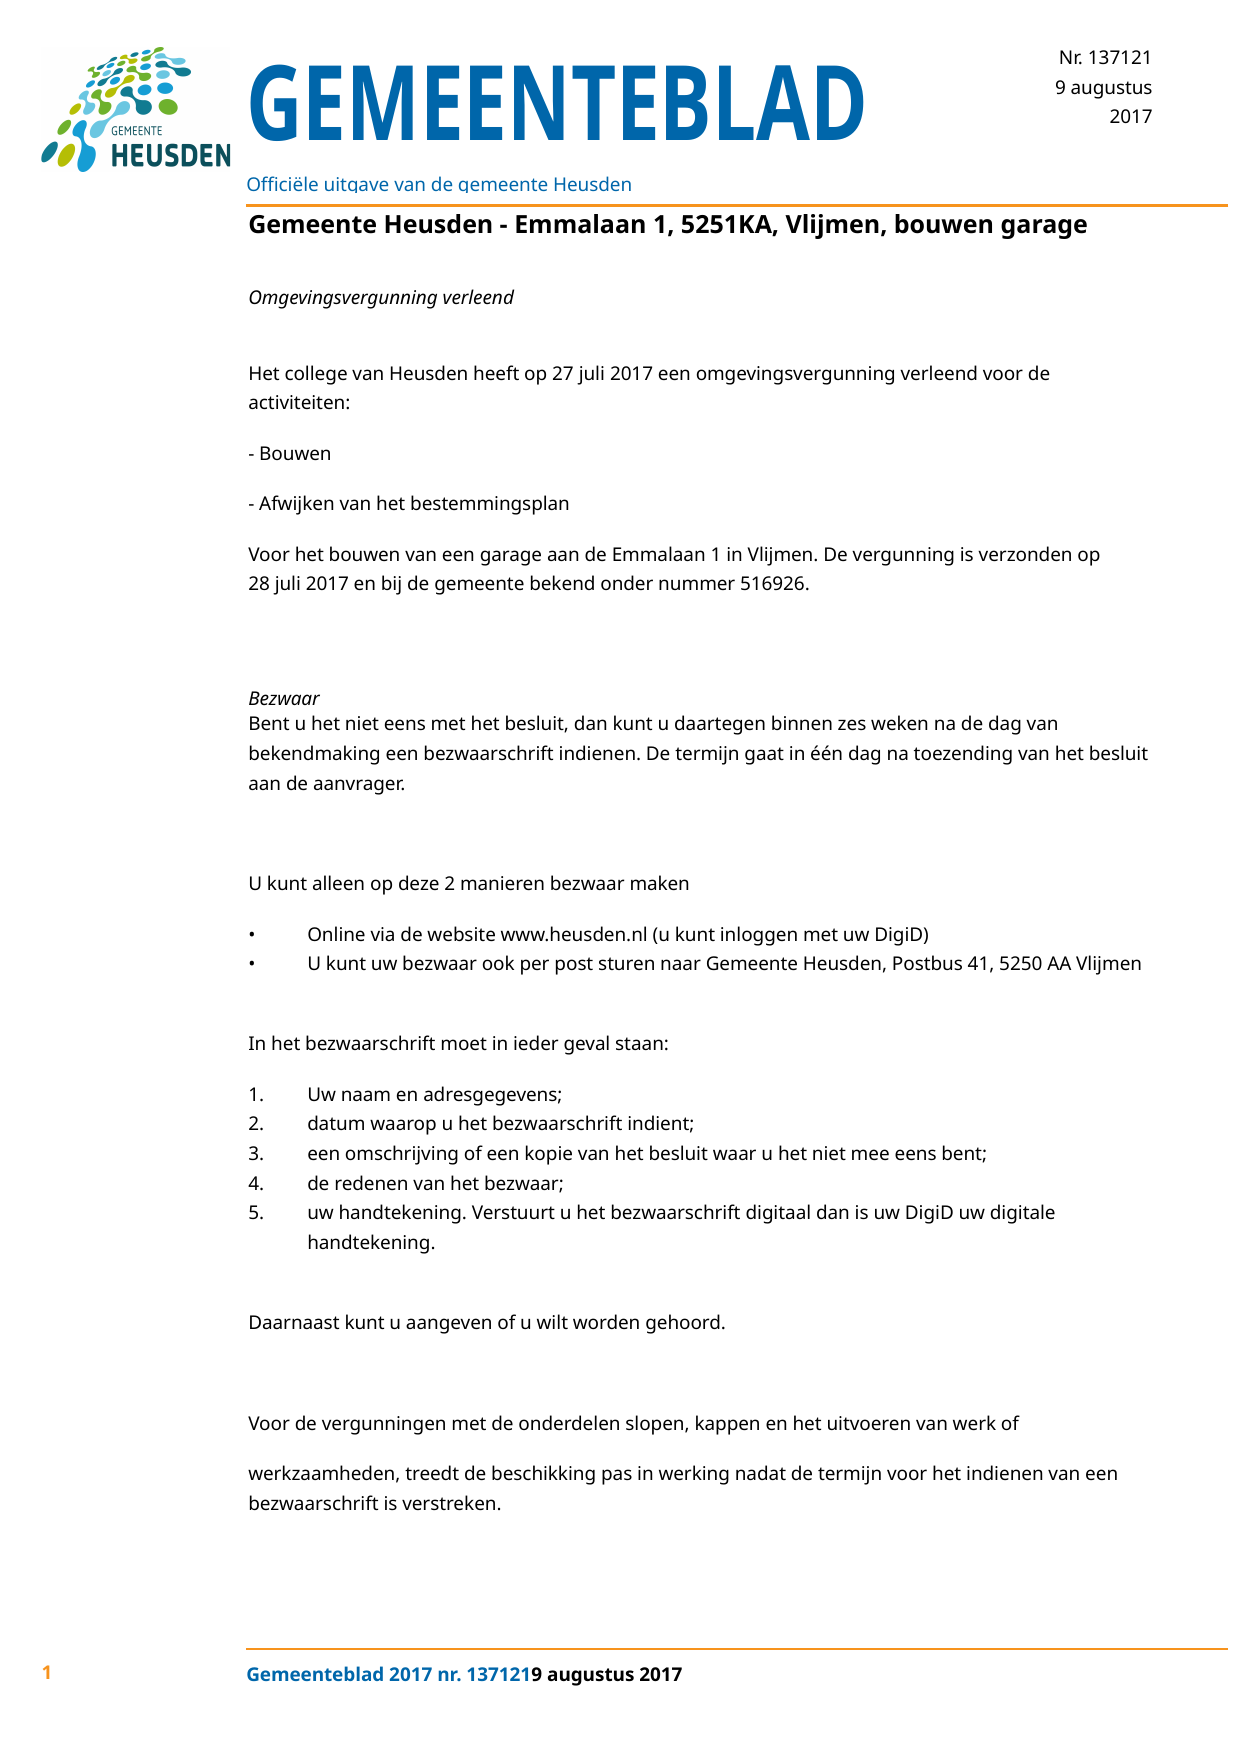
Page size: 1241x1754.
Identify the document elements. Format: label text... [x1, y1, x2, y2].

text Bezwaar [248, 685, 1152, 711]
list U kunt uw bezwaar ook per post sturen naar Gemeente Heusden, Postbus 41, 5250 AA Vlijmen [248, 951, 1152, 976]
text werkzaamheden, treedt de beschikking pas in werking nadat de termijn voor het indienen van een bezwaarschrift is verstreken. [248, 1460, 1152, 1515]
list datum waarop u het bezwaarschrift indient; [248, 1111, 1152, 1136]
text Voor de vergunningen met de onderdelen slopen, kappen en het uitvoeren van werk of [248, 1410, 1152, 1435]
text Gemeente Heusden - Emmalaan 1, 5251KA, Vlijmen, bouwen garage [248, 207, 1152, 241]
list een omschrijving of een kopie van het besluit waar u het niet mee eens bent; [248, 1140, 1152, 1166]
text U kunt alleen op deze 2 manieren bezwaar maken [248, 871, 1152, 896]
text Het college van Heusden heeft op 27 juli 2017 een omgevingsvergunning verleend voor de activiteiten: [248, 360, 1152, 415]
list uw handtekening. Verstuurt u het bezwaarschrift digitaal dan is uw DigiD uw digitale handtekening. [248, 1199, 1152, 1254]
picture [41, 47, 231, 172]
text In het bezwaarschrift moet in ieder geval staan: [248, 1031, 1152, 1056]
text - Bouwen [248, 440, 1152, 466]
list Online via de website www.heusden.nl (u kunt inloggen met uw DigiD) [248, 921, 1152, 947]
text Bent u het niet eens met het besluit, dan kunt u daartegen binnen zes weken na de dag van bekendmaking een bezwaarschrift indienen. De termijn gaat in één dag na toezending van het besluit aan de aanvrager. [248, 711, 1152, 795]
list de redenen van het bezwaar; [248, 1170, 1152, 1195]
text Omgevingsvergunning verleend [248, 284, 1152, 309]
text Voor het bouwen van een garage aan de Emmalaan 1 in Vlijmen. De vergunning is verzonden op 28 juli 2017 en bij de gemeente bekend onder nummer 516926. [248, 541, 1152, 596]
text - Afwijken van het bestemmingsplan [248, 490, 1152, 516]
list Uw naam en adresgegevens; [248, 1081, 1152, 1107]
text Daarnaast kunt u aangeven of u wilt worden gehoord. [248, 1309, 1152, 1334]
